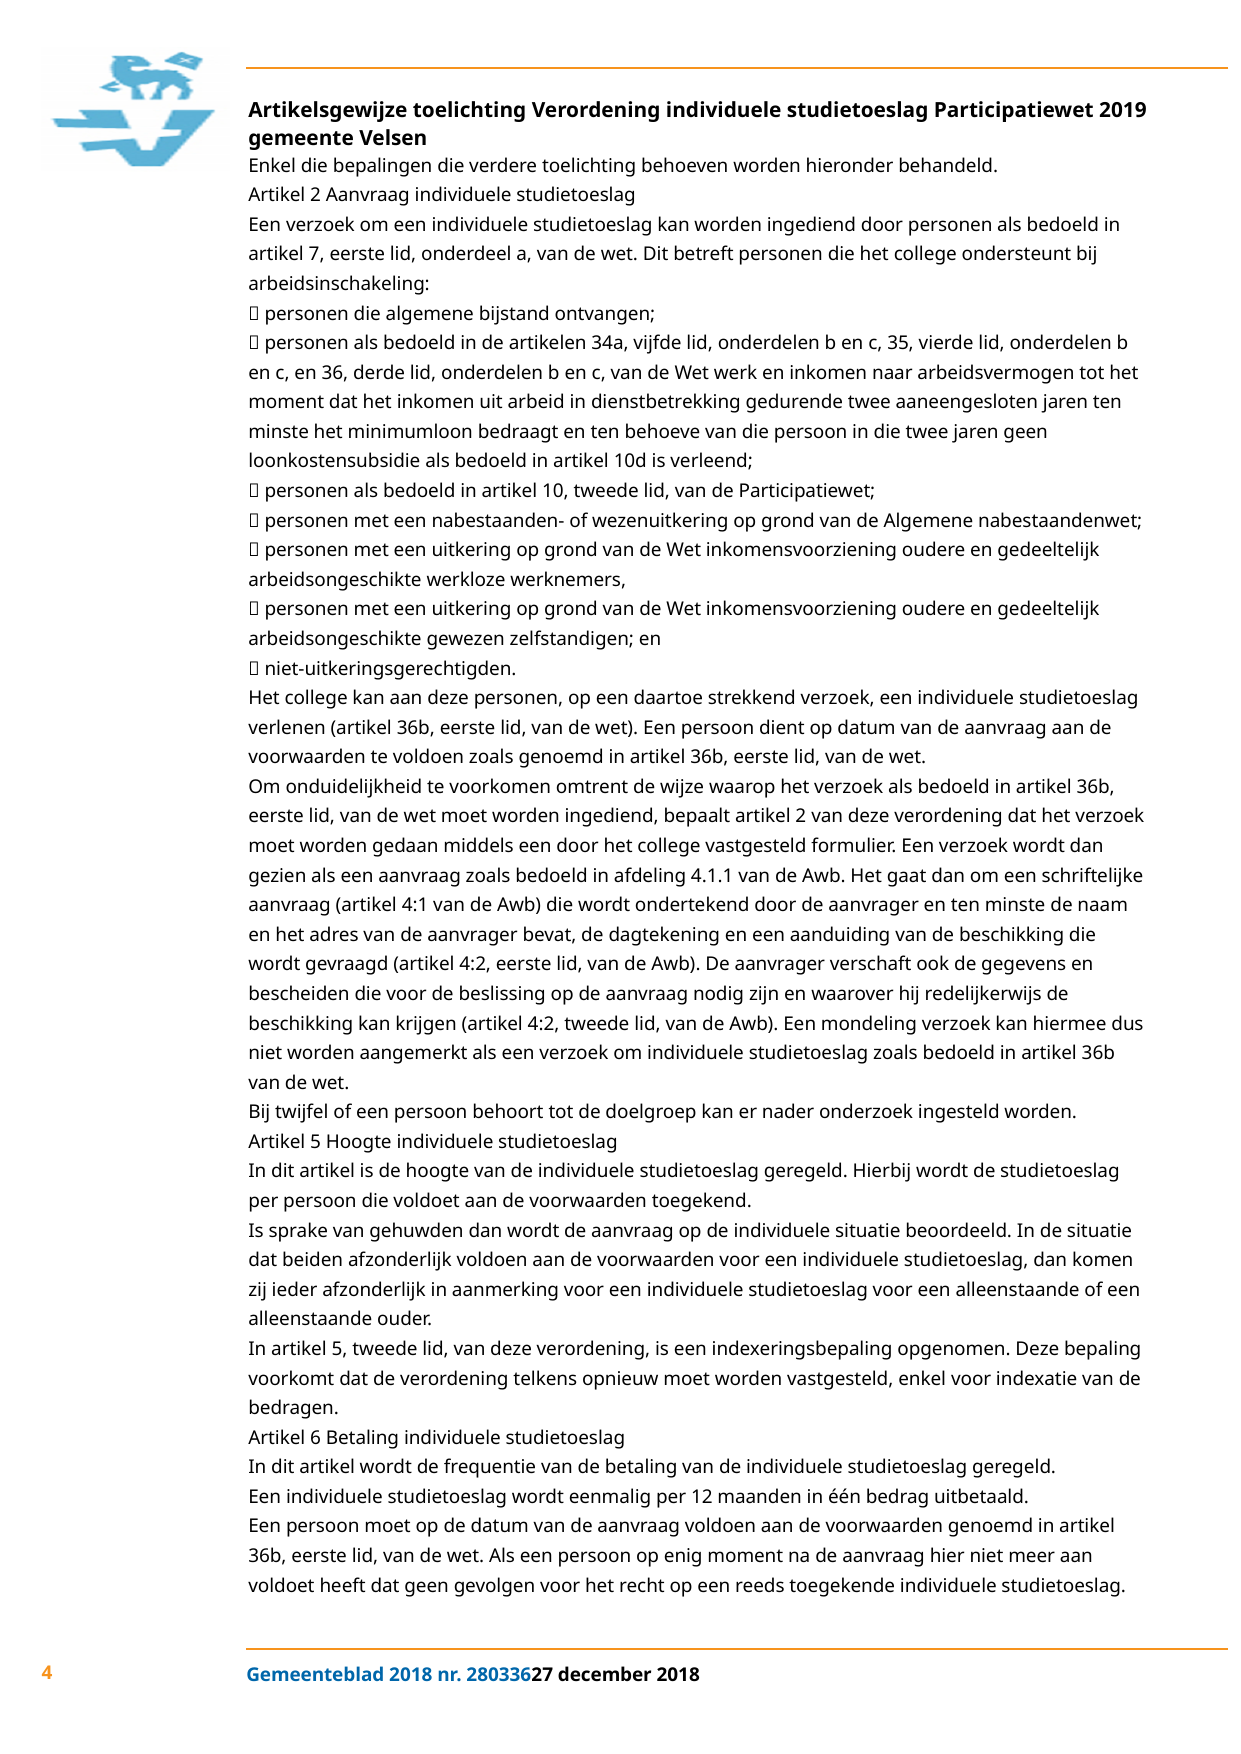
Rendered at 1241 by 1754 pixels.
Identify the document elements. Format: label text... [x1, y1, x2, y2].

text  niet-uitkeringsgerechtigden. [248, 655, 1152, 680]
text In dit artikel wordt de frequentie van de betaling van de individuele studietoeslag geregeld. [248, 1453, 1152, 1479]
text Een persoon moet op de datum van de aanvraag voldoen aan de voorwaarden genoemd in artikel 36b, eerste lid, van de wet. Als een persoon op enig moment na de aanvraag hier niet meer aan voldoet heeft dat geen gevolgen voor het recht op een reeds toegekende individuele studietoeslag. [248, 1513, 1152, 1597]
text In dit artikel is de hoogte van de individuele studietoeslag geregeld. Hierbij wordt de studietoeslag per persoon die voldoet aan de voorwaarden toegekend. [248, 1158, 1152, 1213]
text In artikel 5, tweede lid, van deze verordening, is een indexeringsbepaling opgenomen. Deze bepaling voorkomt dat de verordening telkens opnieuw moet worden vastgesteld, enkel voor indexatie van de bedragen. [248, 1335, 1152, 1420]
picture [41, 47, 231, 172]
text Artikel 5 Hoogte individuele studietoeslag [248, 1128, 1152, 1154]
text Artikel 6 Betaling individuele studietoeslag [248, 1424, 1152, 1449]
text Een verzoek om een individuele studietoeslag kan worden ingediend door personen als bedoeld in artikel 7, eerste lid, onderdeel a, van de wet. Dit betreft personen die het college ondersteunt bij arbeidsinschakeling: [248, 211, 1152, 296]
text Enkel die bepalingen die verdere toelichting behoeven worden hieronder behandeld. [248, 152, 1152, 177]
text  personen met een uitkering op grond van de Wet inkomensvoorziening oudere en gedeeltelijk arbeidsongeschikte gewezen zelfstandigen; en [248, 596, 1152, 651]
text  personen als bedoeld in artikel 10, tweede lid, van de Participatiewet; [248, 477, 1152, 503]
text  personen met een nabestaanden- of wezenuitkering op grond van de Algemene nabestaandenwet; [248, 507, 1152, 532]
text  personen met een uitkering op grond van de Wet inkomensvoorziening oudere en gedeeltelijk arbeidsongeschikte werkloze werknemers, [248, 536, 1152, 592]
text  personen als bedoeld in de artikelen 34a, vijfde lid, onderdelen b en c, 35, vierde lid, onderdelen b en c, en 36, derde lid, onderdelen b en c, van de Wet werk en inkomen naar arbeidsvermogen tot het moment dat het inkomen uit arbeid in dienstbetrekking gedurende twee aaneengesloten jaren ten minste het minimumloon bedraagt en ten behoeve van die persoon in die twee jaren geen loonkostensubsidie als bedoeld in artikel 10d is verleend; [248, 329, 1152, 473]
text Artikelsgewijze toelichting Verordening individuele studietoeslag Participatiewet 2019 gemeente Velsen [248, 95, 1152, 152]
text Is sprake van gehuwden dan wordt de aanvraag op de individuele situatie beoordeeld. In de situatie dat beiden afzonderlijk voldoen aan de voorwaarden voor een individuele studietoeslag, dan komen zij ieder afzonderlijk in aanmerking voor een individuele studietoeslag voor een alleenstaande of een alleenstaande ouder. [248, 1217, 1152, 1331]
text Het college kan aan deze personen, op een daartoe strekkend verzoek, een individuele studietoeslag verlenen (artikel 36b, eerste lid, van de wet). Een persoon dient op datum van de aanvraag aan de voorwaarden te voldoen zoals genoemd in artikel 36b, eerste lid, van de wet. [248, 684, 1152, 769]
text Bij twijfel of een persoon behoort tot de doelgroep kan er nader onderzoek ingesteld worden. [248, 1098, 1152, 1124]
text  personen die algemene bijstand ontvangen; [248, 300, 1152, 325]
text Om onduidelijkheid te voorkomen omtrent de wijze waarop het verzoek als bedoeld in artikel 36b, eerste lid, van de wet moet worden ingediend, bepaalt artikel 2 van deze verordening dat het verzoek moet worden gedaan middels een door het college vastgesteld formulier. Een verzoek wordt dan gezien als een aanvraag zoals bedoeld in afdeling 4.1.1 van de Awb. Het gaat dan om een schriftelijke aanvraag (artikel 4:1 van de Awb) die wordt ondertekend door de aanvrager en ten minste de naam en het adres van de aanvrager bevat, de dagtekening en een aanduiding van de beschikking die wordt gevraagd (artikel 4:2, eerste lid, van de Awb). De aanvrager verschaft ook de gegevens en bescheiden die voor de beslissing op de aanvraag nodig zijn en waarover hij redelijkerwijs de beschikking kan krijgen (artikel 4:2, tweede lid, van de Awb). Een mondeling verzoek kan hiermee dus niet worden aangemerkt als een verzoek om individuele studietoeslag zoals bedoeld in artikel 36b van de wet. [248, 773, 1152, 1094]
text Artikel 2 Aanvraag individuele studietoeslag [248, 181, 1152, 207]
text Een individuele studietoeslag wordt eenmalig per 12 maanden in één bedrag uitbetaald. [248, 1483, 1152, 1509]
